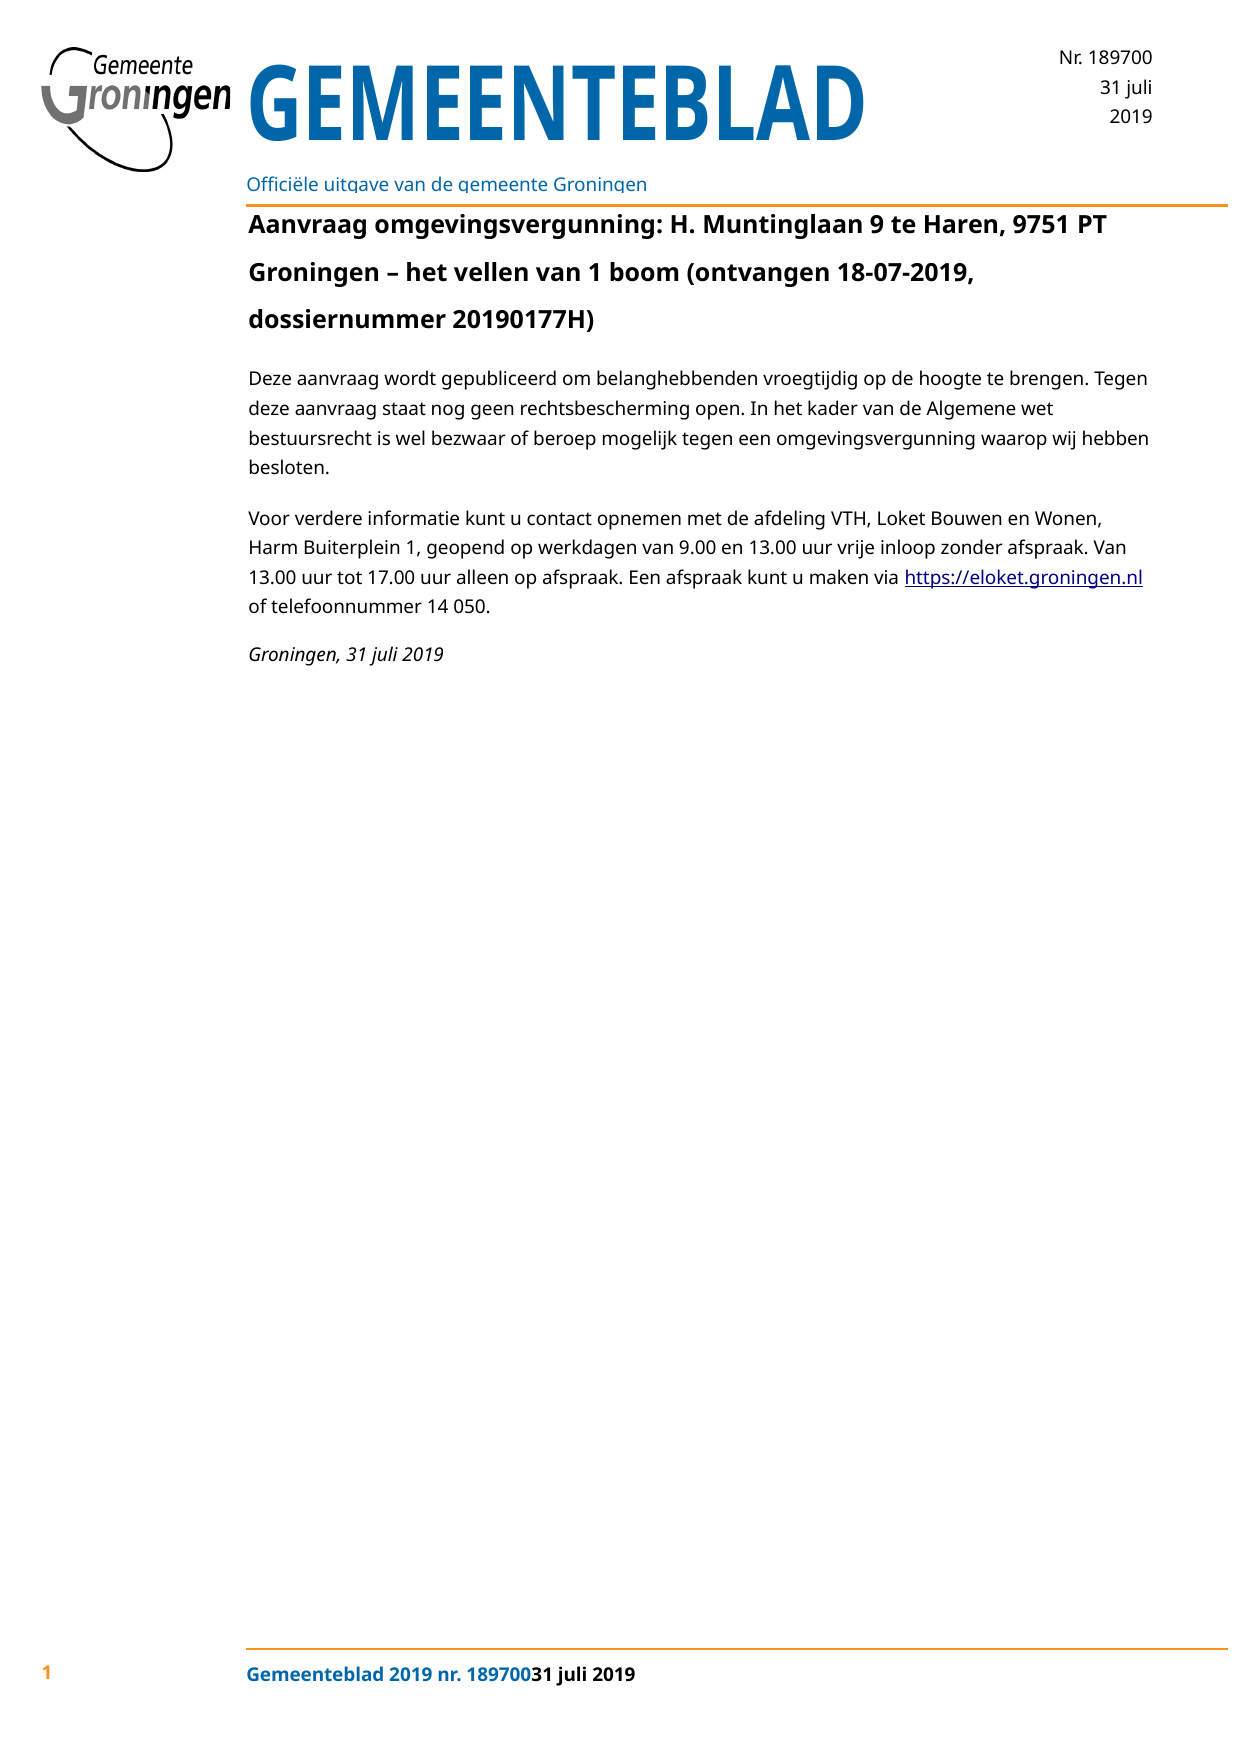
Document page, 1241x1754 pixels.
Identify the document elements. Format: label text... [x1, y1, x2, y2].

text Voor verdere informatie kunt u contact opnemen met de afdeling VTH, Loket Bouwen en Wonen, Harm Buiterplein 1, geopend op werkdagen van 9.00 en 13.00 uur vrije inloop zonder afspraak. Van 13.00 uur tot 17.00 uur alleen op afspraak. Een afspraak kunt u maken via https://eloket.groningen.nl of telefoonnummer 14 050. [248, 505, 1152, 619]
picture [41, 47, 231, 172]
text Deze aanvraag wordt gepubliceerd om belanghebbenden vroegtijdig op de hoogte te brengen. Tegen deze aanvraag staat nog geen rechtsbescherming open. In het kader van de Algemene wet bestuursrecht is wel bezwaar of beroep mogelijk tegen een omgevingsvergunning waarop wij hebben besloten. [248, 366, 1152, 480]
text Aanvraag omgevingsvergunning: H. Muntinglaan 9 te Haren, 9751 PT Groningen – het vellen van 1 boom (ontvangen 18-07-2019, dossiernummer 20190177H) [248, 207, 1152, 336]
text Groningen, 31 juli 2019 [248, 641, 1152, 667]
